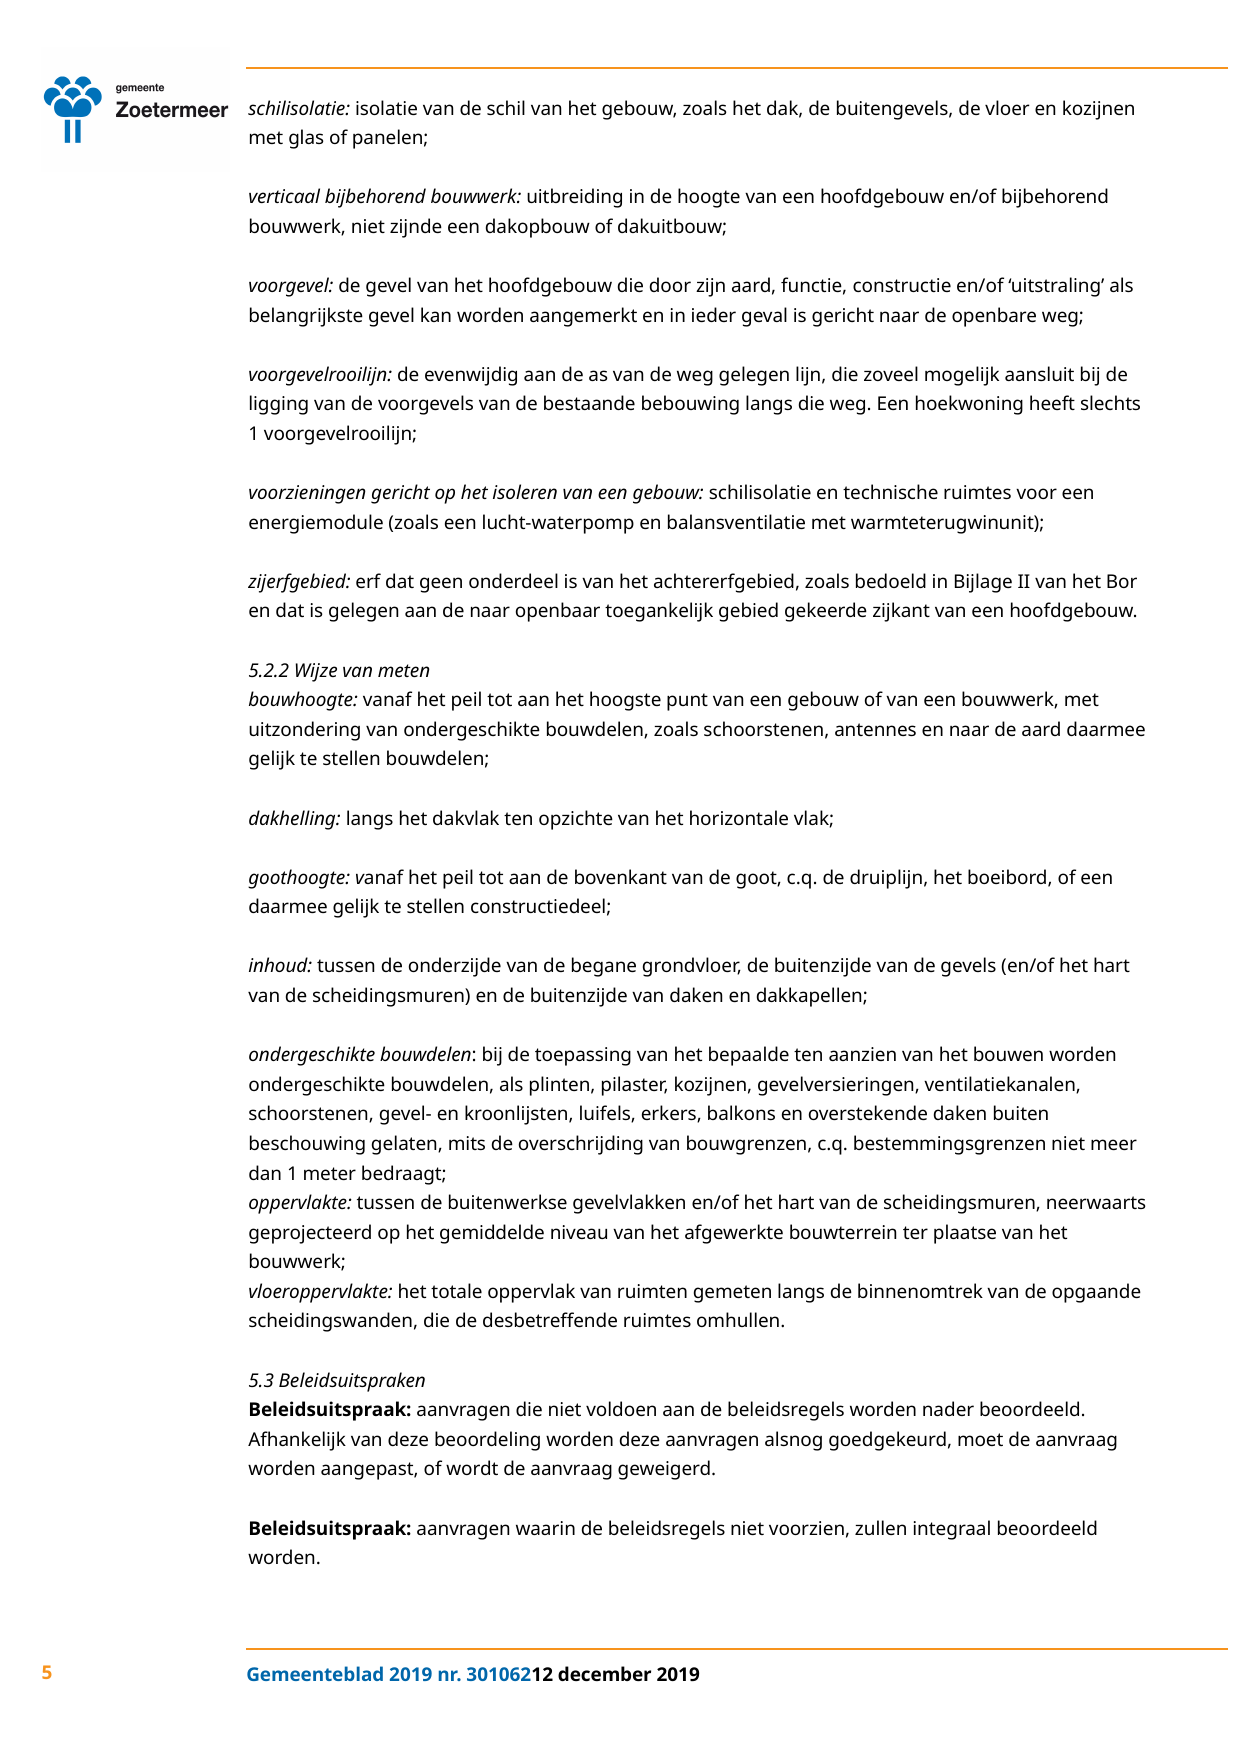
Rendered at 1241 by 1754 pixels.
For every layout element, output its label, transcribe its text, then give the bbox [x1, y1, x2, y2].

text verticaal bijbehorend bouwwerk: uitbreiding in de hoogte van een hoofdgebouw en/of bijbehorend bouwwerk, niet zijnde een dakopbouw of dakuitbouw; [248, 183, 1152, 239]
text 5.2.2 Wijze van meten [248, 657, 1152, 683]
text goothoogte: vanaf het peil tot aan de bovenkant van de goot, c.q. de druiplijn, het boeibord, of een daarmee gelijk te stellen constructiedeel; [248, 864, 1152, 919]
text bouwhoogte: vanaf het peil tot aan het hoogste punt van een gebouw of van een bouwwerk, met uitzondering van ondergeschikte bouwdelen, zoals schoorstenen, antennes en naar de aard daarmee gelijk te stellen bouwdelen; [248, 686, 1152, 771]
text vloeroppervlakte: het totale oppervlak van ruimten gemeten langs de binnenomtrek van de opgaande scheidingswanden, die de desbetreffende ruimtes omhullen. [248, 1278, 1152, 1333]
picture [41, 47, 231, 172]
text voorgevel: de gevel van het hoofdgebouw die door zijn aard, functie, constructie en/of ‘uitstraling’ als belangrijkste gevel kan worden aangemerkt en in ieder geval is gericht naar de openbare weg; [248, 272, 1152, 328]
text dakhelling: langs het dakvlak ten opzichte van het horizontale vlak; [248, 805, 1152, 831]
text inhoud: tussen de onderzijde van de begane grondvloer, de buitenzijde van de gevels (en/of het hart van de scheidingsmuren) en de buitenzijde van daken en dakkapellen; [248, 953, 1152, 1008]
text oppervlakte: tussen de buitenwerkse gevelvlakken en/of het hart van de scheidingsmuren, neerwaarts geprojecteerd op het gemiddelde niveau van het afgewerkte bouwterrein ter plaatse van het bouwwerk; [248, 1189, 1152, 1274]
text Beleidsuitspraak: aanvragen die niet voldoen aan de beleidsregels worden nader beoordeeld. Afhankelijk van deze beoordeling worden deze aanvragen alsnog goedgekeurd, moet de aanvraag worden aangepast, of wordt de aanvraag geweigerd. [248, 1396, 1152, 1481]
text voorzieningen gericht op het isoleren van een gebouw: schilisolatie en technische ruimtes voor een energiemodule (zoals een lucht-waterpomp en balansventilatie met warmteterugwinunit); [248, 479, 1152, 535]
text zijerfgebied: erf dat geen onderdeel is van het achtererfgebied, zoals bedoeld in Bijlage II van het Bor en dat is gelegen aan de naar openbaar toegankelijk gebied gekeerde zijkant van een hoofdgebouw. [248, 568, 1152, 623]
text ondergeschikte bouwdelen: bij de toepassing van het bepaalde ten aanzien van het bouwen worden ondergeschikte bouwdelen, als plinten, pilaster, kozijnen, gevelversieringen, ventilatiekanalen, schoorstenen, gevel- en kroonlijsten, luifels, erkers, balkons en overstekende daken buiten beschouwing gelaten, mits de overschrijding van bouwgrenzen, c.q. bestemmingsgrenzen niet meer dan 1 meter bedraagt; [248, 1041, 1152, 1186]
text schilisolatie: isolatie van de schil van het gebouw, zoals het dak, de buitengevels, de vloer en kozijnen met glas of panelen; [248, 95, 1152, 150]
text 5.3 Beleidsuitspraken [248, 1367, 1152, 1393]
text voorgevelrooilijn: de evenwijdig aan de as van de weg gelegen lijn, die zoveel mogelijk aansluit bij de ligging van de voorgevels van de bestaande bebouwing langs die weg. Een hoekwoning heeft slechts 1 voorgevelrooilijn; [248, 361, 1152, 446]
text Beleidsuitspraak: aanvragen waarin de beleidsregels niet voorzien, zullen integraal beoordeeld worden. [248, 1515, 1152, 1570]
